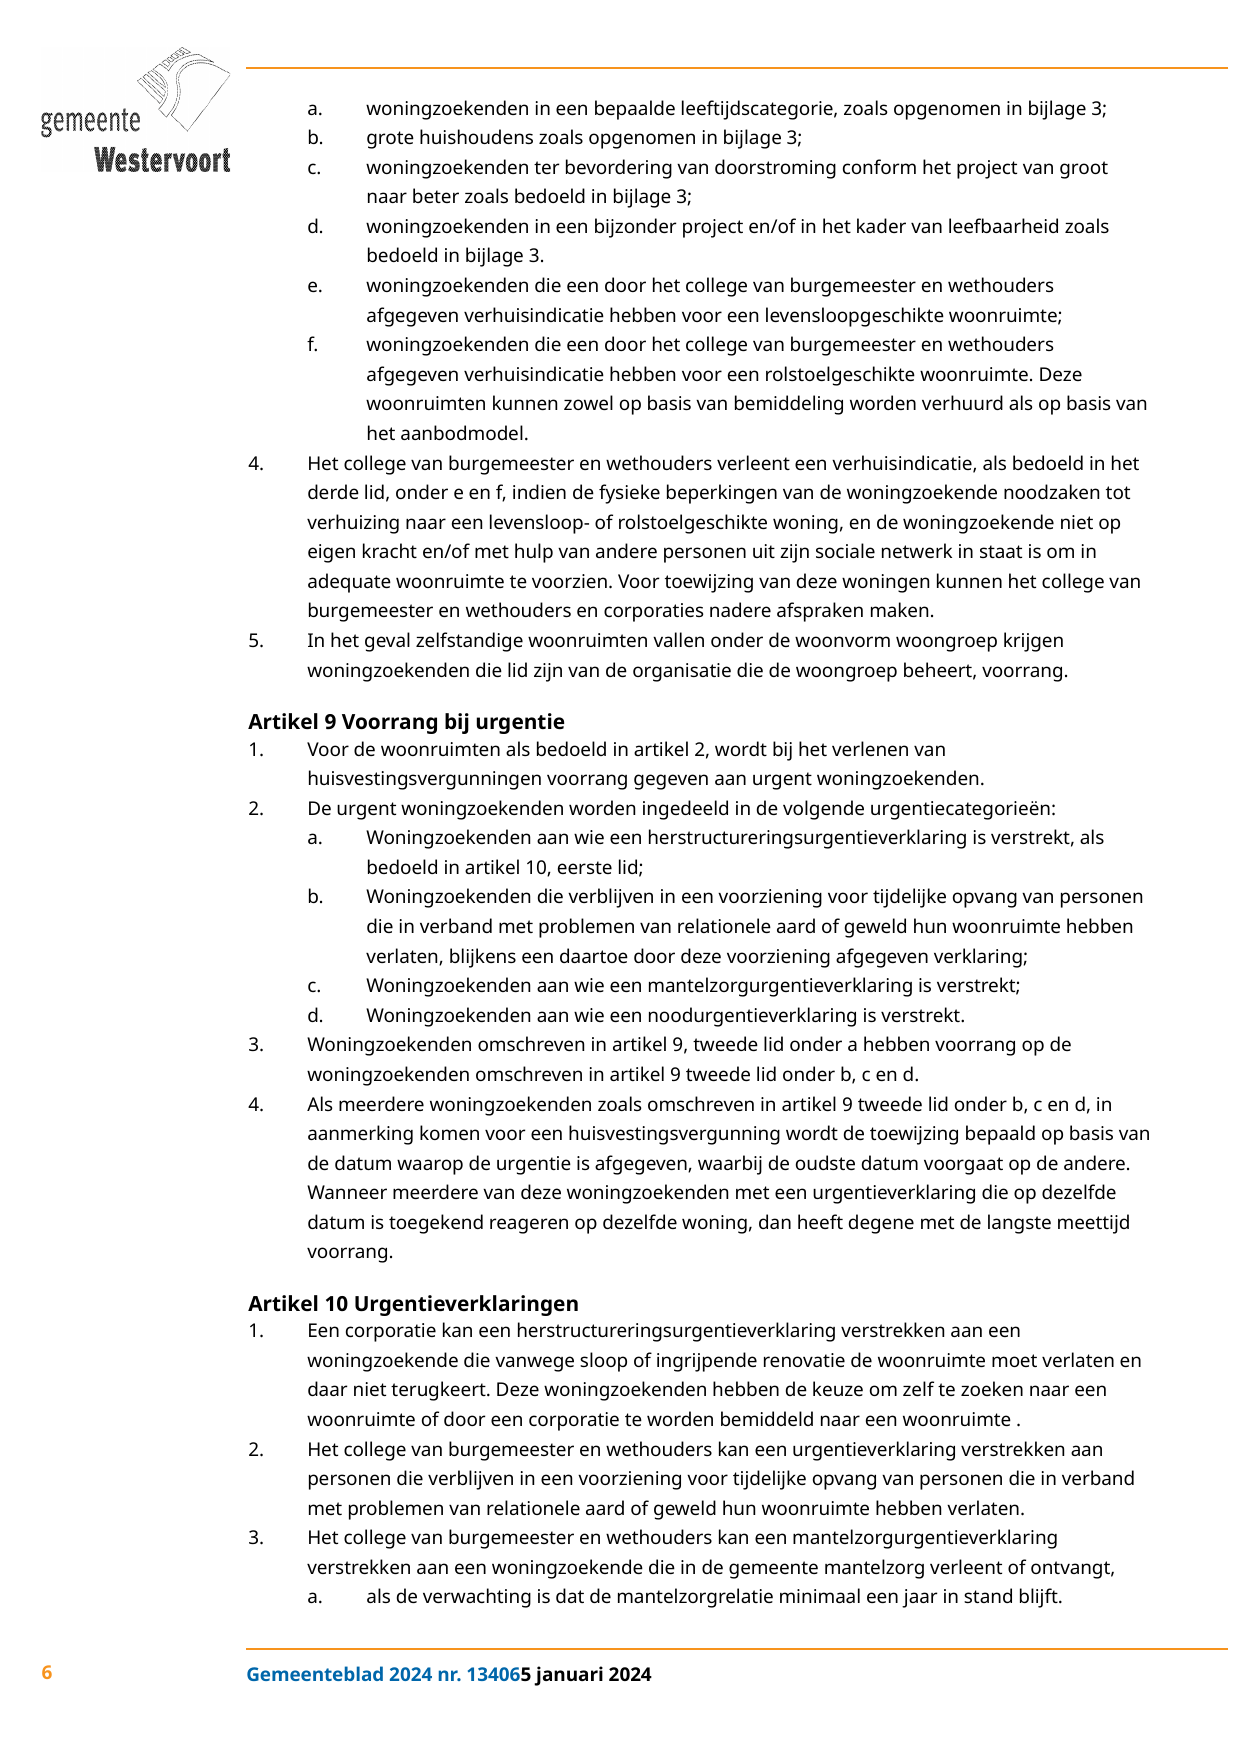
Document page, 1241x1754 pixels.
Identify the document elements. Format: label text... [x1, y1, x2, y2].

list woningzoekenden in een bepaalde leeftijdscategorie, zoals opgenomen in bijlage 3; [307, 95, 1152, 121]
list Woningzoekenden die verblijven in een voorziening voor tijdelijke opvang van personen die in verband met problemen van relationele aard of geweld hun woonruimte hebben verlaten, blijkens een daartoe door deze voorziening afgegeven verklaring; [307, 884, 1152, 968]
list De urgent woningzoekenden worden ingedeeld in de volgende urgentiecategorieën: [248, 795, 1152, 821]
picture [41, 47, 231, 172]
text Artikel 10 Urgentieverklaringen [248, 1289, 1152, 1317]
list woningzoekenden die een door het college van burgemeester en wethouders afgegeven verhuisindicatie hebben voor een levensloopgeschikte woonruimte; [307, 272, 1152, 328]
list Het college van burgemeester en wethouders verleent een verhuisindicatie, als bedoeld in het derde lid, onder e en f, indien de fysieke beperkingen van de woningzoekende noodzaken tot verhuizing naar een levensloop- of rolstoelgeschikte woning, en de woningzoekende niet op eigen kracht en/of met hulp van andere personen uit zijn sociale netwerk in staat is om in adequate woonruimte te voorzien. Voor toewijzing van deze woningen kunnen het college van burgemeester en wethouders en corporaties nadere afspraken maken. [248, 450, 1152, 623]
list Woningzoekenden omschreven in artikel 9, tweede lid onder a hebben voorrang op de woningzoekenden omschreven in artikel 9 tweede lid onder b, c en d. [248, 1032, 1152, 1087]
list Woningzoekenden aan wie een mantelzorgurgentieverklaring is verstrekt; [307, 972, 1152, 998]
list Het college van burgemeester en wethouders kan een mantelzorgurgentieverklaring verstrekken aan een woningzoekende die in de gemeente mantelzorg verleent of ontvangt, [248, 1524, 1152, 1580]
list Voor de woonruimten als bedoeld in artikel 2, wordt bij het verlenen van huisvestingsvergunningen voorrang gegeven aan urgent woningzoekenden. [248, 736, 1152, 791]
list Woningzoekenden aan wie een noodurgentieverklaring is verstrekt. [307, 1002, 1152, 1028]
list In het geval zelfstandige woonruimten vallen onder de woonvorm woongroep krijgen woningzoekenden die lid zijn van de organisatie die de woongroep beheert, voorrang. [248, 627, 1152, 683]
list woningzoekenden ter bevordering van doorstroming conform het project van groot naar beter zoals bedoeld in bijlage 3; [307, 154, 1152, 209]
list grote huishoudens zoals opgenomen in bijlage 3; [307, 124, 1152, 150]
list Als meerdere woningzoekenden zoals omschreven in artikel 9 tweede lid onder b, c en d, in aanmerking komen voor een huisvestingsvergunning wordt de toewijzing bepaald op basis van de datum waarop de urgentie is afgegeven, waarbij de oudste datum voorgaat op de andere. Wanneer meerdere van deze woningzoekenden met een urgentieverklaring die op dezelfde datum is toegekend reageren op dezelfde woning, dan heeft degene met de langste meettijd voorrang. [248, 1091, 1152, 1264]
list Een corporatie kan een herstructureringsurgentieverklaring verstrekken aan een woningzoekende die vanwege sloop of ingrijpende renovatie de woonruimte moet verlaten en daar niet terugkeert. Deze woningzoekenden hebben de keuze om zelf te zoeken naar een woonruimte of door een corporatie te worden bemiddeld naar een woonruimte . [248, 1317, 1152, 1432]
list woningzoekenden die een door het college van burgemeester en wethouders afgegeven verhuisindicatie hebben voor een rolstoelgeschikte woonruimte. Deze woonruimten kunnen zowel op basis van bemiddeling worden verhuurd als op basis van het aanbodmodel. [307, 331, 1152, 446]
list als de verwachting is dat de mantelzorgrelatie minimaal een jaar in stand blijft. [307, 1584, 1152, 1609]
list woningzoekenden in een bijzonder project en/of in het kader van leefbaarheid zoals bedoeld in bijlage 3. [307, 213, 1152, 268]
list Woningzoekenden aan wie een herstructureringsurgentieverklaring is verstrekt, als bedoeld in artikel 10, eerste lid; [307, 824, 1152, 880]
list Het college van burgemeester en wethouders kan een urgentieverklaring verstrekken aan personen die verblijven in een voorziening voor tijdelijke opvang van personen die in verband met problemen van relationele aard of geweld hun woonruimte hebben verlaten. [248, 1436, 1152, 1521]
text Artikel 9 Voorrang bij urgentie [248, 707, 1152, 736]
